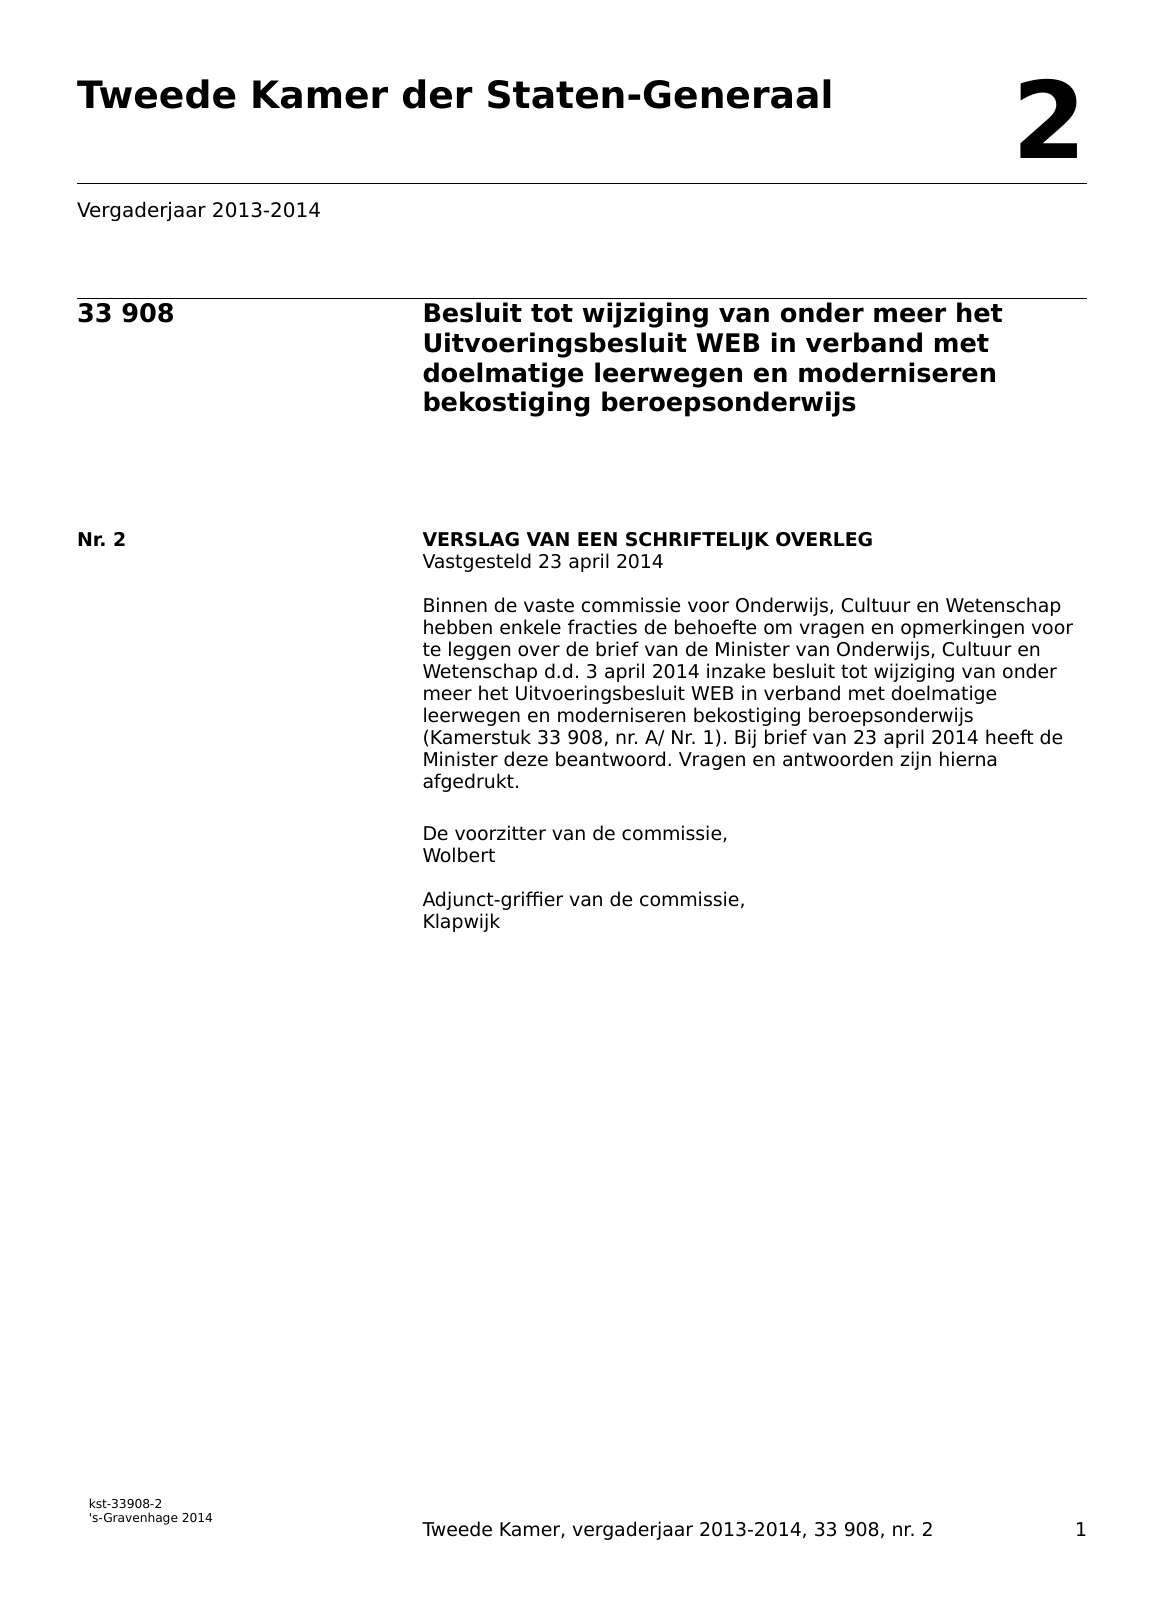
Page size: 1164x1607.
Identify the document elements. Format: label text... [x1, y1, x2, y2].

text De voorzitter van de commissie, Wolbert [422, 823, 1087, 867]
text Adjunct-griffier van de commissie, Klapwijk [422, 889, 1087, 933]
subtitle Nr. 2 VERSLAG VAN EEN SCHRIFTELIJK OVERLEG [77, 529, 1087, 551]
table_header 2 [886, 59, 1087, 183]
table_cell Vergaderjaar 2013-2014 [77, 184, 1087, 298]
text Binnen de vaste commissie voor Onderwijs, Cultuur en Wetenschap hebben enkele fracties de behoefte om vragen en opmerkingen voor te leggen over de brief van de Minister van Onderwijs, Cultuur en Wetenschap d.d. 3 april 2014 inzake besluit tot wijziging van onder meer het Uitvoeringsbesluit WEB in verband met doelmatige leerwegen en moderniseren bekostiging beroepsonderwijs (Kamerstuk 33 908, nr. A/ Nr. 1). Bij brief van 23 april 2014 heeft de Minister deze beantwoord. Vragen en antwoorden zijn hierna afgedrukt. [422, 595, 1087, 793]
text 's-Gravenhage 2014 [88, 1511, 323, 1525]
text kst-33908-2 [88, 1497, 323, 1511]
table_header Tweede Kamer der Staten-Generaal [77, 59, 886, 183]
subtitle 33 908 Besluit tot wijziging van onder meer het Uitvoeringsbesluit WEB in verband met doelmatige leerwegen en moderniseren bekostiging beroepsonderwijs [77, 299, 1087, 418]
text Vastgesteld 23 april 2014 [422, 551, 1087, 573]
